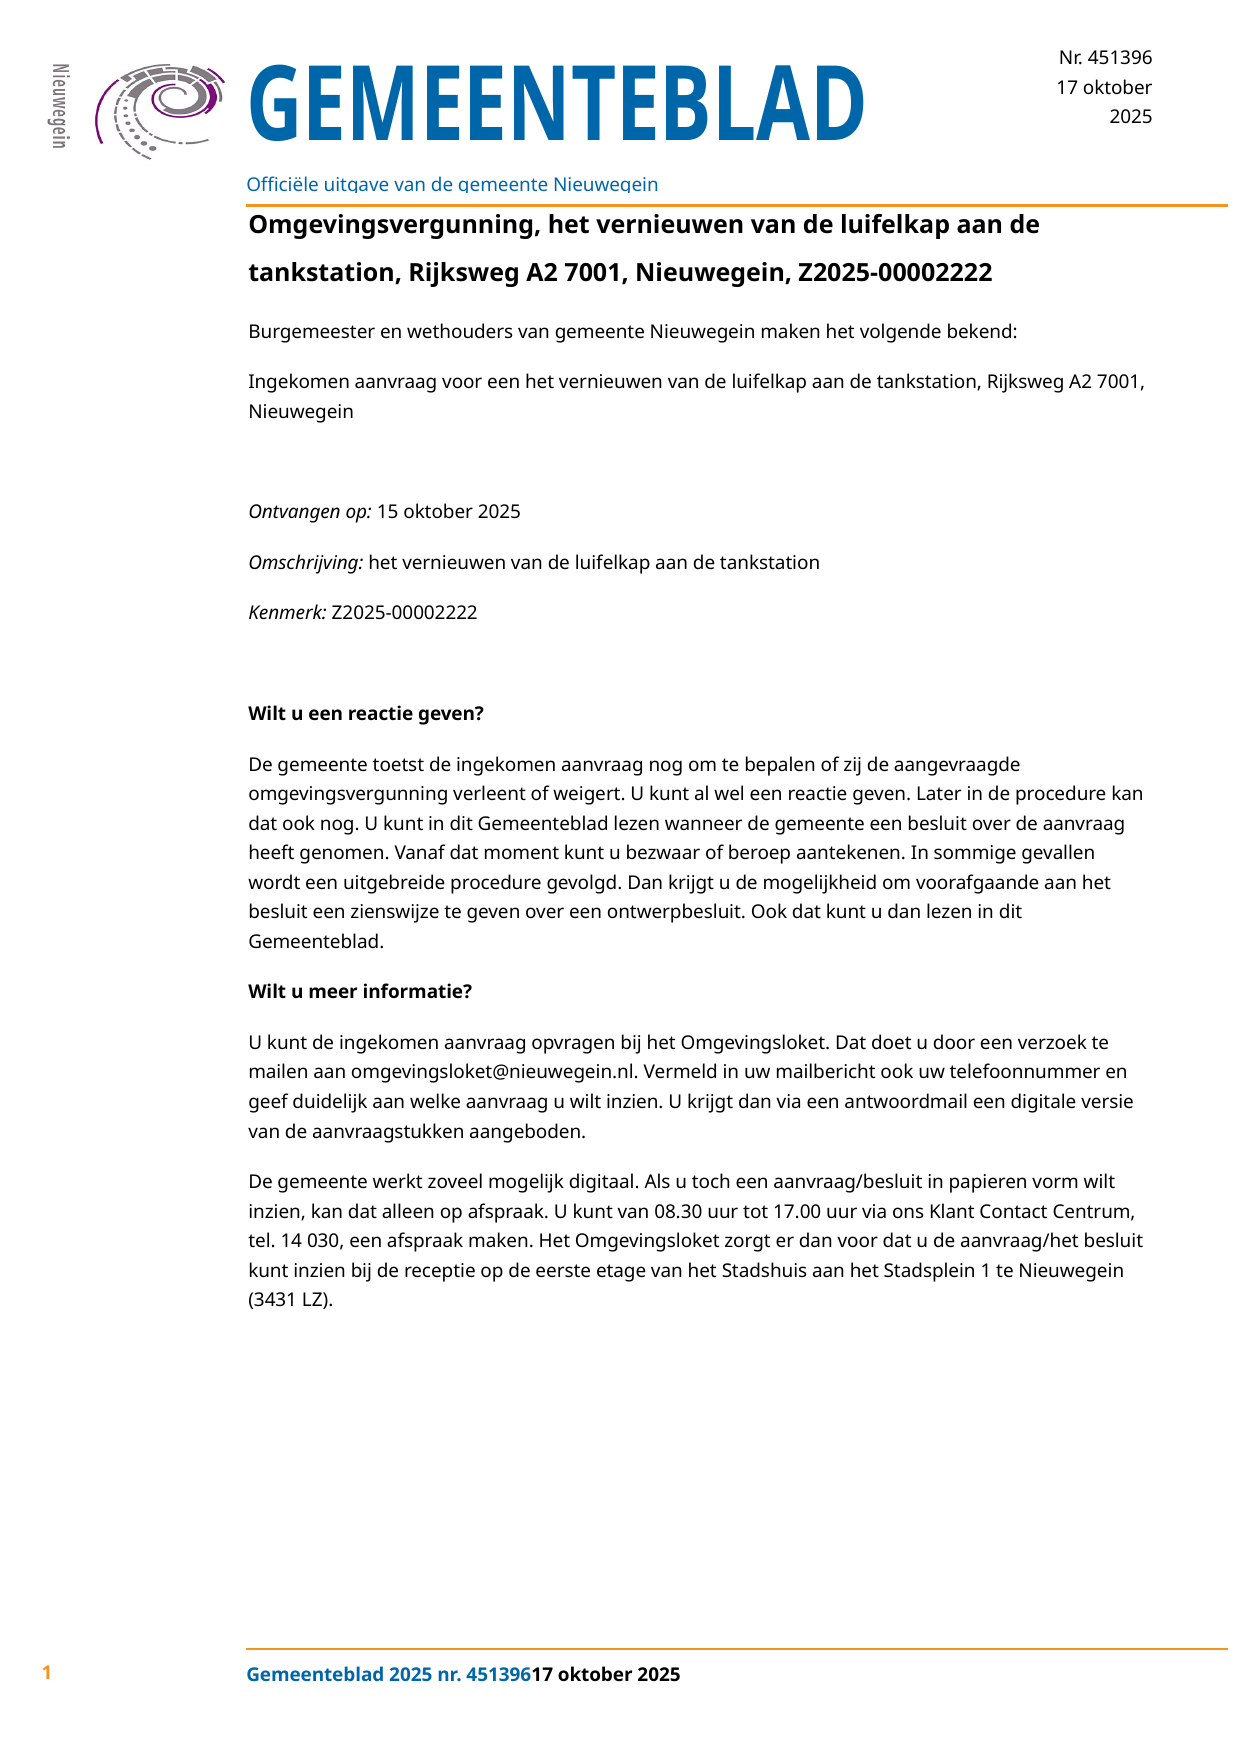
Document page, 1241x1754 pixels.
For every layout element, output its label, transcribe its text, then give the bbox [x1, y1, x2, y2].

text Wilt u meer informatie? [248, 979, 1152, 1004]
text Kenmerk: Z2025-00002222 [248, 599, 1152, 625]
picture [41, 47, 231, 172]
text Ontvangen op: 15 oktober 2025 [248, 499, 1152, 524]
text U kunt de ingekomen aanvraag opvragen bij het Omgevingsloket. Dat doet u door een verzoek te mailen aan omgevingsloket@nieuwegein.nl. Vermeld in uw mailbericht ook uw telefoonnummer en geef duidelijk aan welke aanvraag u wilt inzien. U krijgt dan via een antwoordmail een digitale versie van de aanvraagstukken aangeboden. [248, 1029, 1152, 1144]
text De gemeente toetst de ingekomen aanvraag nog om te bepalen of zij de aangevraagde omgevingsvergunning verleent of weigert. U kunt al wel een reactie geven. Later in de procedure kan dat ook nog. U kunt in dit Gemeenteblad lezen wanneer de gemeente een besluit over de aanvraag heeft genomen. Vanaf dat moment kunt u bezwaar of beroep aantekenen. In sommige gevallen wordt een uitgebreide procedure gevolgd. Dan krijgt u de mogelijkheid om voorafgaande aan het besluit een zienswijze te geven over een ontwerpbesluit. Ook dat kunt u dan lezen in dit Gemeenteblad. [248, 751, 1152, 954]
text Wilt u een reactie geven? [248, 700, 1152, 726]
text Omgevingsvergunning, het vernieuwen van de luifelkap aan de tankstation, Rijksweg A2 7001, Nieuwegein, Z2025-00002222 [248, 207, 1152, 288]
text Ingekomen aanvraag voor een het vernieuwen van de luifelkap aan de tankstation, Rijksweg A2 7001, Nieuwegein [248, 368, 1152, 424]
text De gemeente werkt zoveel mogelijk digitaal. Als u toch een aanvraag/besluit in papieren vorm wilt inzien, kan dat alleen op afspraak. U kunt van 08.30 uur tot 17.00 uur via ons Klant Contact Centrum, tel. 14 030, een afspraak maken. Het Omgevingsloket zorgt er dan voor dat u de aanvraag/het besluit kunt inzien bij de receptie op de eerste etage van het Stadshuis aan het Stadsplein 1 te Nieuwegein (3431 LZ). [248, 1168, 1152, 1312]
text Burgemeester en wethouders van gemeente Nieuwegein maken het volgende bekend: [248, 318, 1152, 344]
text Omschrijving: het vernieuwen van de luifelkap aan de tankstation [248, 549, 1152, 575]
